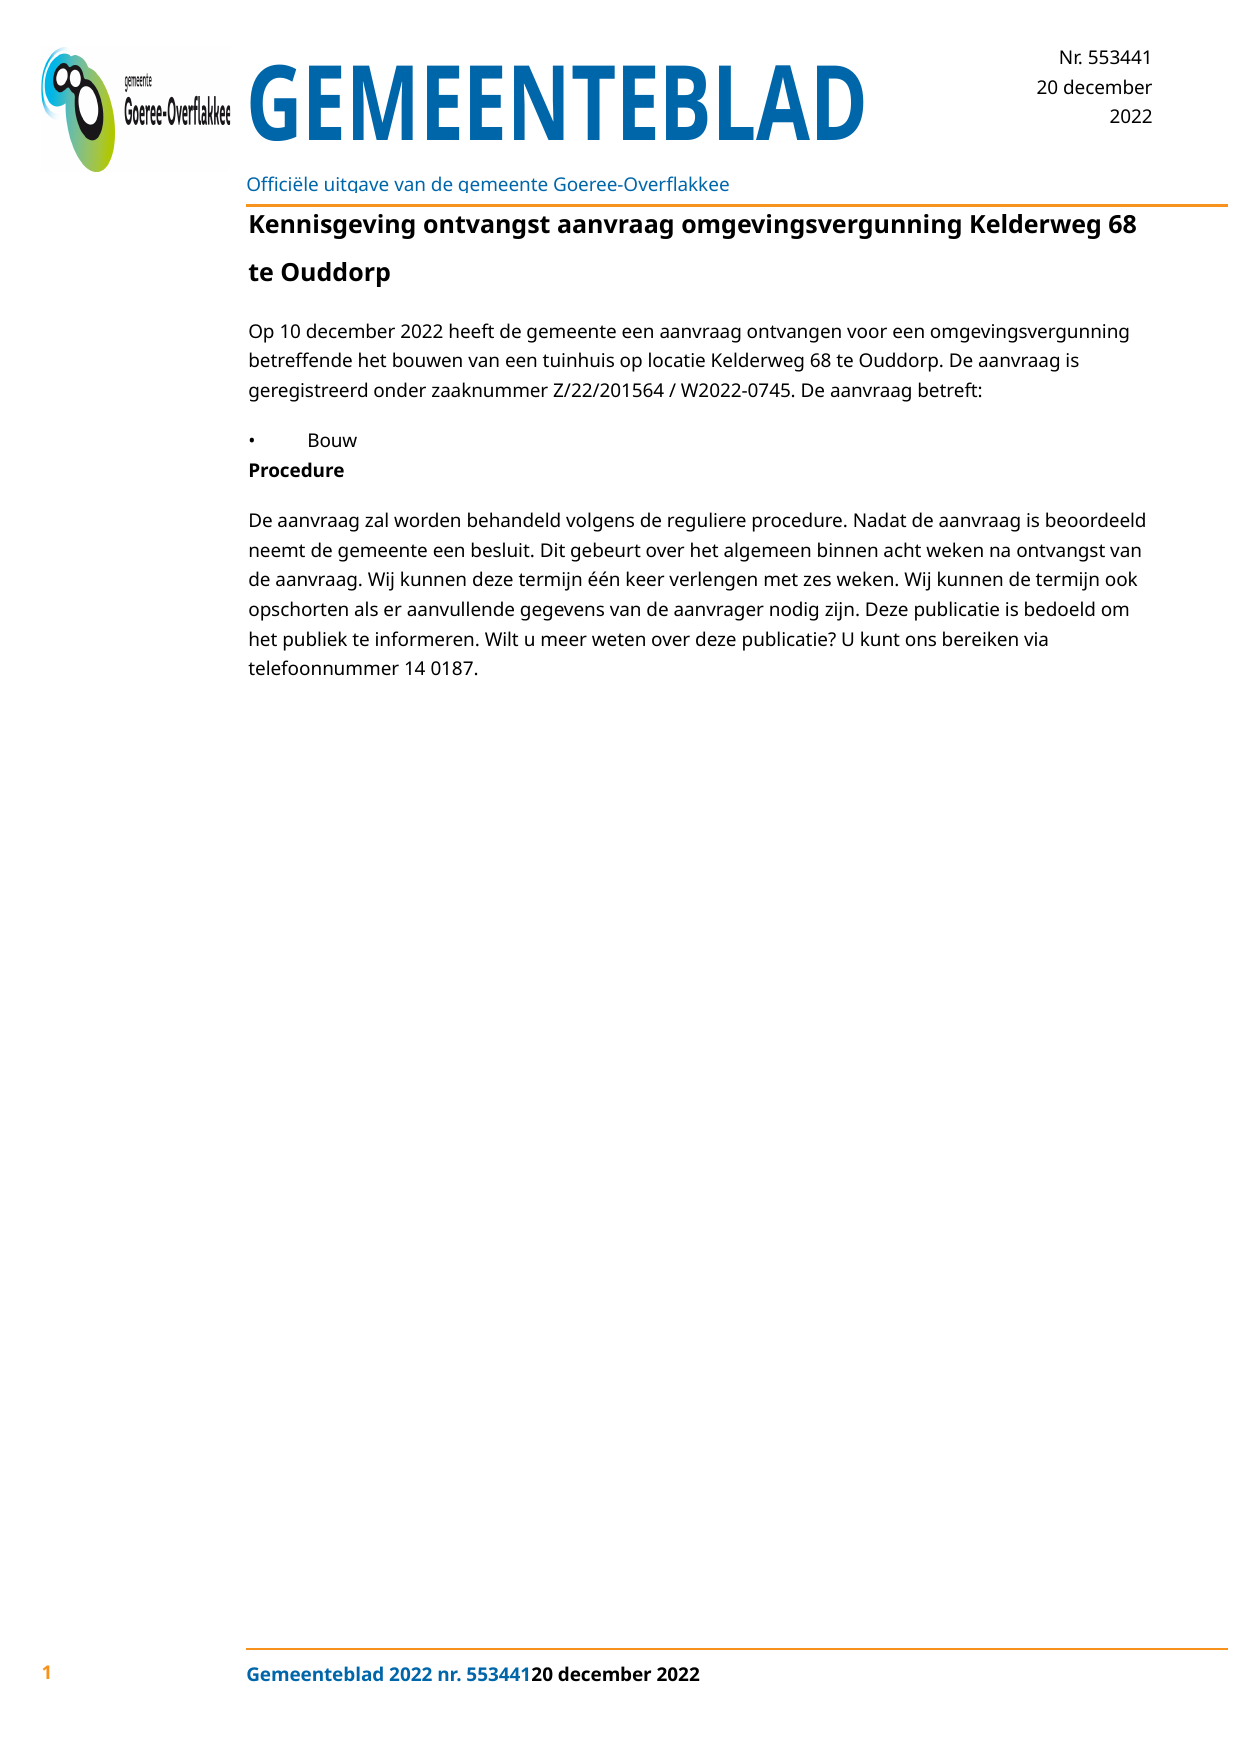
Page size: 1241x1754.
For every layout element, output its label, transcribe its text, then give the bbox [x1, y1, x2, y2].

text Kennisgeving ontvangst aanvraag omgevingsvergunning Kelderweg 68 te Ouddorp [248, 207, 1152, 288]
text De aanvraag zal worden behandeld volgens de reguliere procedure. Nadat de aanvraag is beoordeeld neemt de gemeente een besluit. Dit gebeurt over het algemeen binnen acht weken na ontvangst van de aanvraag. Wij kunnen deze termijn één keer verlengen met zes weken. Wij kunnen de termijn ook opschorten als er aanvullende gegevens van de aanvrager nodig zijn. Deze publicatie is bedoeld om het publiek te informeren. Wilt u meer weten over deze publicatie? U kunt ons bereiken via telefoonnummer 14 0187. [248, 507, 1152, 681]
text Op 10 december 2022 heeft de gemeente een aanvraag ontvangen voor een omgevingsvergunning betreffende het bouwen van een tuinhuis op locatie Kelderweg 68 te Ouddorp. De aanvraag is geregistreerd onder zaaknummer Z/22/201564 / W2022-0745. De aanvraag betreft: [248, 318, 1152, 403]
text Procedure [248, 457, 1152, 483]
picture [41, 47, 231, 172]
list Bouw [248, 427, 1152, 453]
